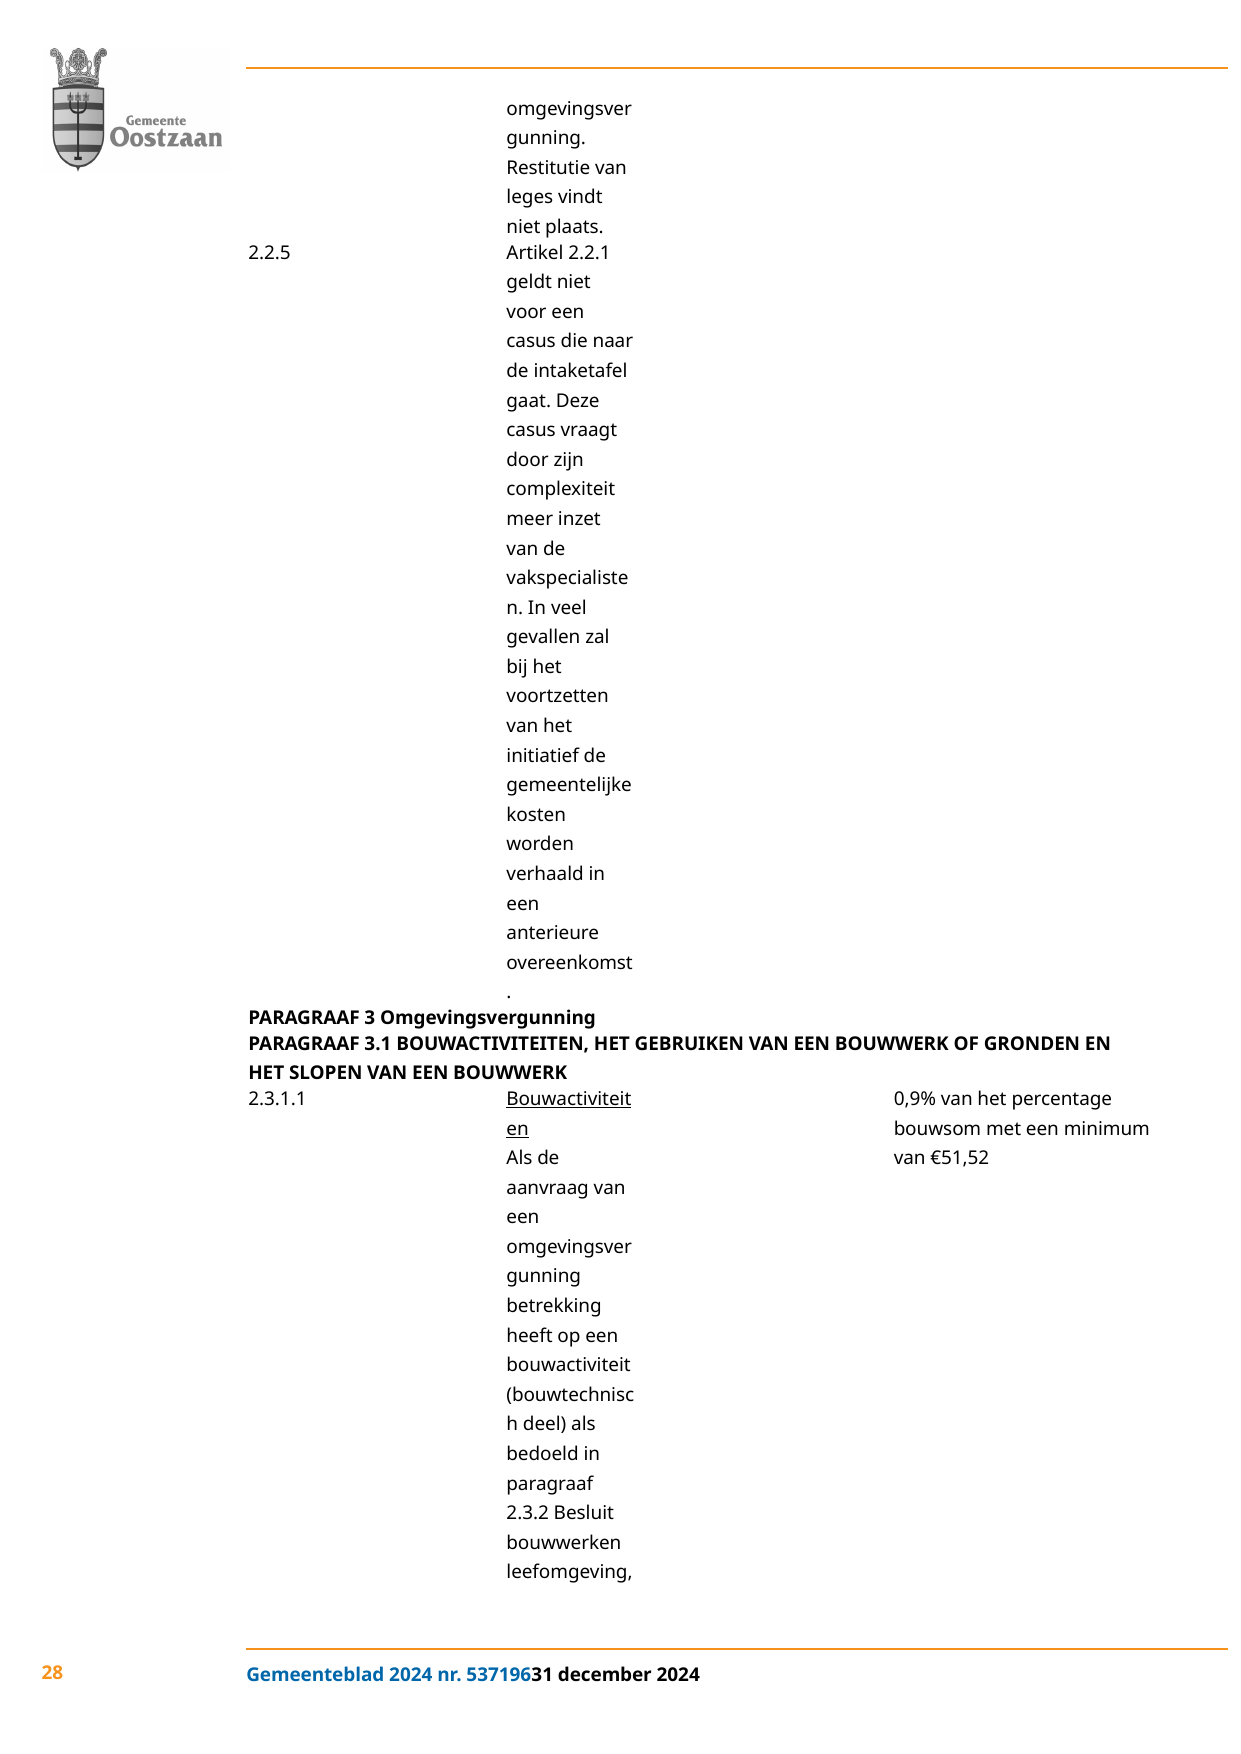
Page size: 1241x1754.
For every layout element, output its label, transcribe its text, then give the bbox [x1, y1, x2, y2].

table_cell [248, 95, 506, 239]
table_cell Artikel 2.2.1 geldt niet voor een casus die naar de intaketafel gaat. Deze casus vraagt door zijn complexiteit meer inzet van de vakspecialisten. In veel gevallen zal bij het voortzetten van het initiatief de gemeentelijke kosten worden verhaald in een anterieure overeenkomst. [506, 239, 635, 1004]
table_cell [635, 1085, 893, 1584]
table_cell [635, 239, 893, 1004]
table_cell [894, 239, 1152, 1004]
table_cell [894, 95, 1152, 239]
table_cell 0,9% van het percentage bouwsom met een minimum van €51,52 [894, 1085, 1152, 1584]
picture [41, 47, 231, 172]
table_cell PARAGRAAF 3.1 BOUWACTIVITEITEN, HET GEBRUIKEN VAN EEN BOUWWERK OF GRONDEN EN HET SLOPEN VAN EEN BOUWWERK [248, 1030, 1152, 1085]
table_cell PARAGRAAF 3 Omgevingsvergunning [248, 1004, 1152, 1030]
table_cell omgevingsvergunning. Restitutie van leges vindt niet plaats. [506, 95, 635, 239]
table_cell 2.2.5 [248, 239, 506, 1004]
table_cell 2.3.1.1 [248, 1085, 506, 1584]
table_cell Bouwactiviteiten Als de aanvraag van een omgevingsvergunning betrekking heeft op een bouwactiviteit (bouwtechnisch deel) als bedoeld in paragraaf 2.3.2 Besluit bouwwerken leefomgeving, [506, 1085, 635, 1584]
table_cell [635, 95, 893, 239]
